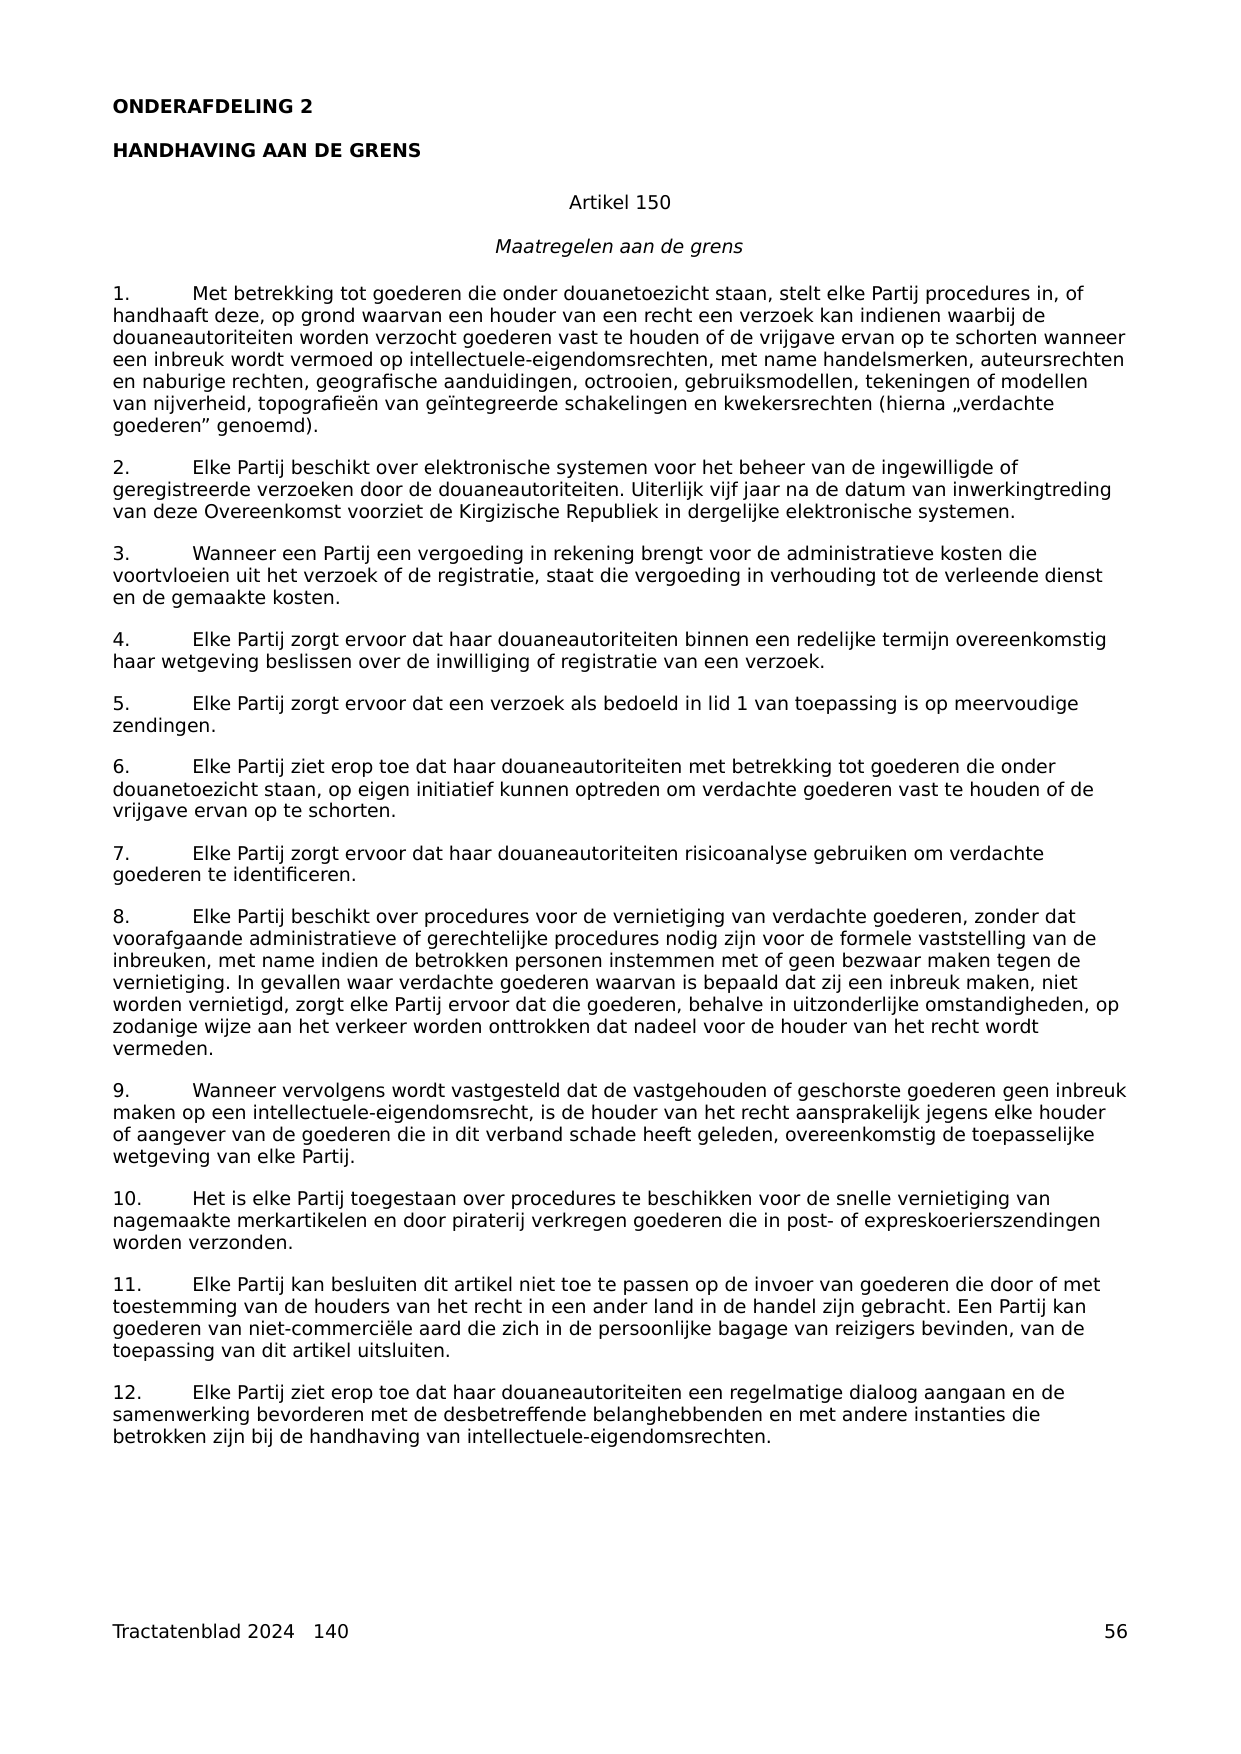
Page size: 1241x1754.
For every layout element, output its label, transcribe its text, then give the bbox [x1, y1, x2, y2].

text 6. Elke Partij ziet erop toe dat haar douaneautoriteiten met betrekking tot goederen die onder douanetoezicht staan, op eigen initiatief kunnen optreden om verdachte goederen vast te houden of de vrijgave ervan op te schorten. [112, 756, 1128, 822]
subtitle Artikel 150 Maatregelen aan de grens [112, 192, 1128, 258]
text 10. Het is elke Partij toegestaan over procedures te beschikken voor de snelle vernietiging van nagemaakte merkartikelen en door piraterij verkregen goederen die in post- of expreskoerierszendingen worden verzonden. [112, 1188, 1128, 1254]
text 9. Wanneer vervolgens wordt vastgesteld dat de vastgehouden of geschorste goederen geen inbreuk maken op een intellectuele-eigendomsrecht, is de houder van het recht aansprakelijk jegens elke houder of aangever van de goederen die in dit verband schade heeft geleden, overeenkomstig de toepasselijke wetgeving van elke Partij. [112, 1080, 1128, 1168]
text 7. Elke Partij zorgt ervoor dat haar douaneautoriteiten risicoanalyse gebruiken om verdachte goederen te identificeren. [112, 842, 1128, 886]
text 3. Wanneer een Partij een vergoeding in rekening brengt voor de administratieve kosten die voortvloeien uit het verzoek of de registratie, staat die vergoeding in verhouding tot de verleende dienst en de gemaakte kosten. [112, 543, 1128, 608]
subtitle ONDERAFDELING 2 HANDHAVING AAN DE GRENS [112, 96, 1128, 162]
text 12. Elke Partij ziet erop toe dat haar douaneautoriteiten een regelmatige dialoog aangaan en de samenwerking bevorderen met de desbetreffende belanghebbenden en met andere instanties die betrokken zijn bij de handhaving van intellectuele-eigendomsrechten. [112, 1382, 1128, 1448]
text 11. Elke Partij kan besluiten dit artikel niet toe te passen op de invoer van goederen die door of met toestemming van de houders van het recht in een ander land in de handel zijn gebracht. Een Partij kan goederen van niet-commerciële aard die zich in de persoonlijke bagage van reizigers bevinden, van de toepassing van dit artikel uitsluiten. [112, 1274, 1128, 1362]
text 8. Elke Partij beschikt over procedures voor de vernietiging van verdachte goederen, zonder dat voorafgaande administratieve of gerechtelijke procedures nodig zijn voor de formele vaststelling van de inbreuken, met name indien de betrokken personen instemmen met of geen bezwaar maken tegen de vernietiging. In gevallen waar verdachte goederen waarvan is bepaald dat zij een inbreuk maken, niet worden vernietigd, zorgt elke Partij ervoor dat die goederen, behalve in uitzonderlijke omstandigheden, op zodanige wijze aan het verkeer worden onttrokken dat nadeel voor de houder van het recht wordt vermeden. [112, 906, 1128, 1060]
text 5. Elke Partij zorgt ervoor dat een verzoek als bedoeld in lid 1 van toepassing is op meervoudige zendingen. [112, 692, 1128, 736]
text 4. Elke Partij zorgt ervoor dat haar douaneautoriteiten binnen een redelijke termijn overeenkomstig haar wetgeving beslissen over de inwilliging of registratie van een verzoek. [112, 628, 1128, 672]
text 2. Elke Partij beschikt over elektronische systemen voor het beheer van de ingewilligde of geregistreerde verzoeken door de douaneautoriteiten. Uiterlijk vijf jaar na de datum van inwerkingtreding van deze Overeenkomst voorziet de Kirgizische Republiek in dergelijke elektronische systemen. [112, 457, 1128, 523]
text 1. Met betrekking tot goederen die onder douanetoezicht staan, stelt elke Partij procedures in, of handhaaft deze, op grond waarvan een houder van een recht een verzoek kan indienen waarbij de douaneautoriteiten worden verzocht goederen vast te houden of de vrijgave ervan op te schorten wanneer een inbreuk wordt vermoed op intellectuele-eigendomsrechten, met name handelsmerken, auteursrechten en naburige rechten, geografische aanduidingen, octrooien, gebruiksmodellen, tekeningen of modellen van nijverheid, topografieën van geïntegreerde schakelingen en kwekersrechten (hierna „verdachte goederen” genoemd). [112, 283, 1128, 437]
